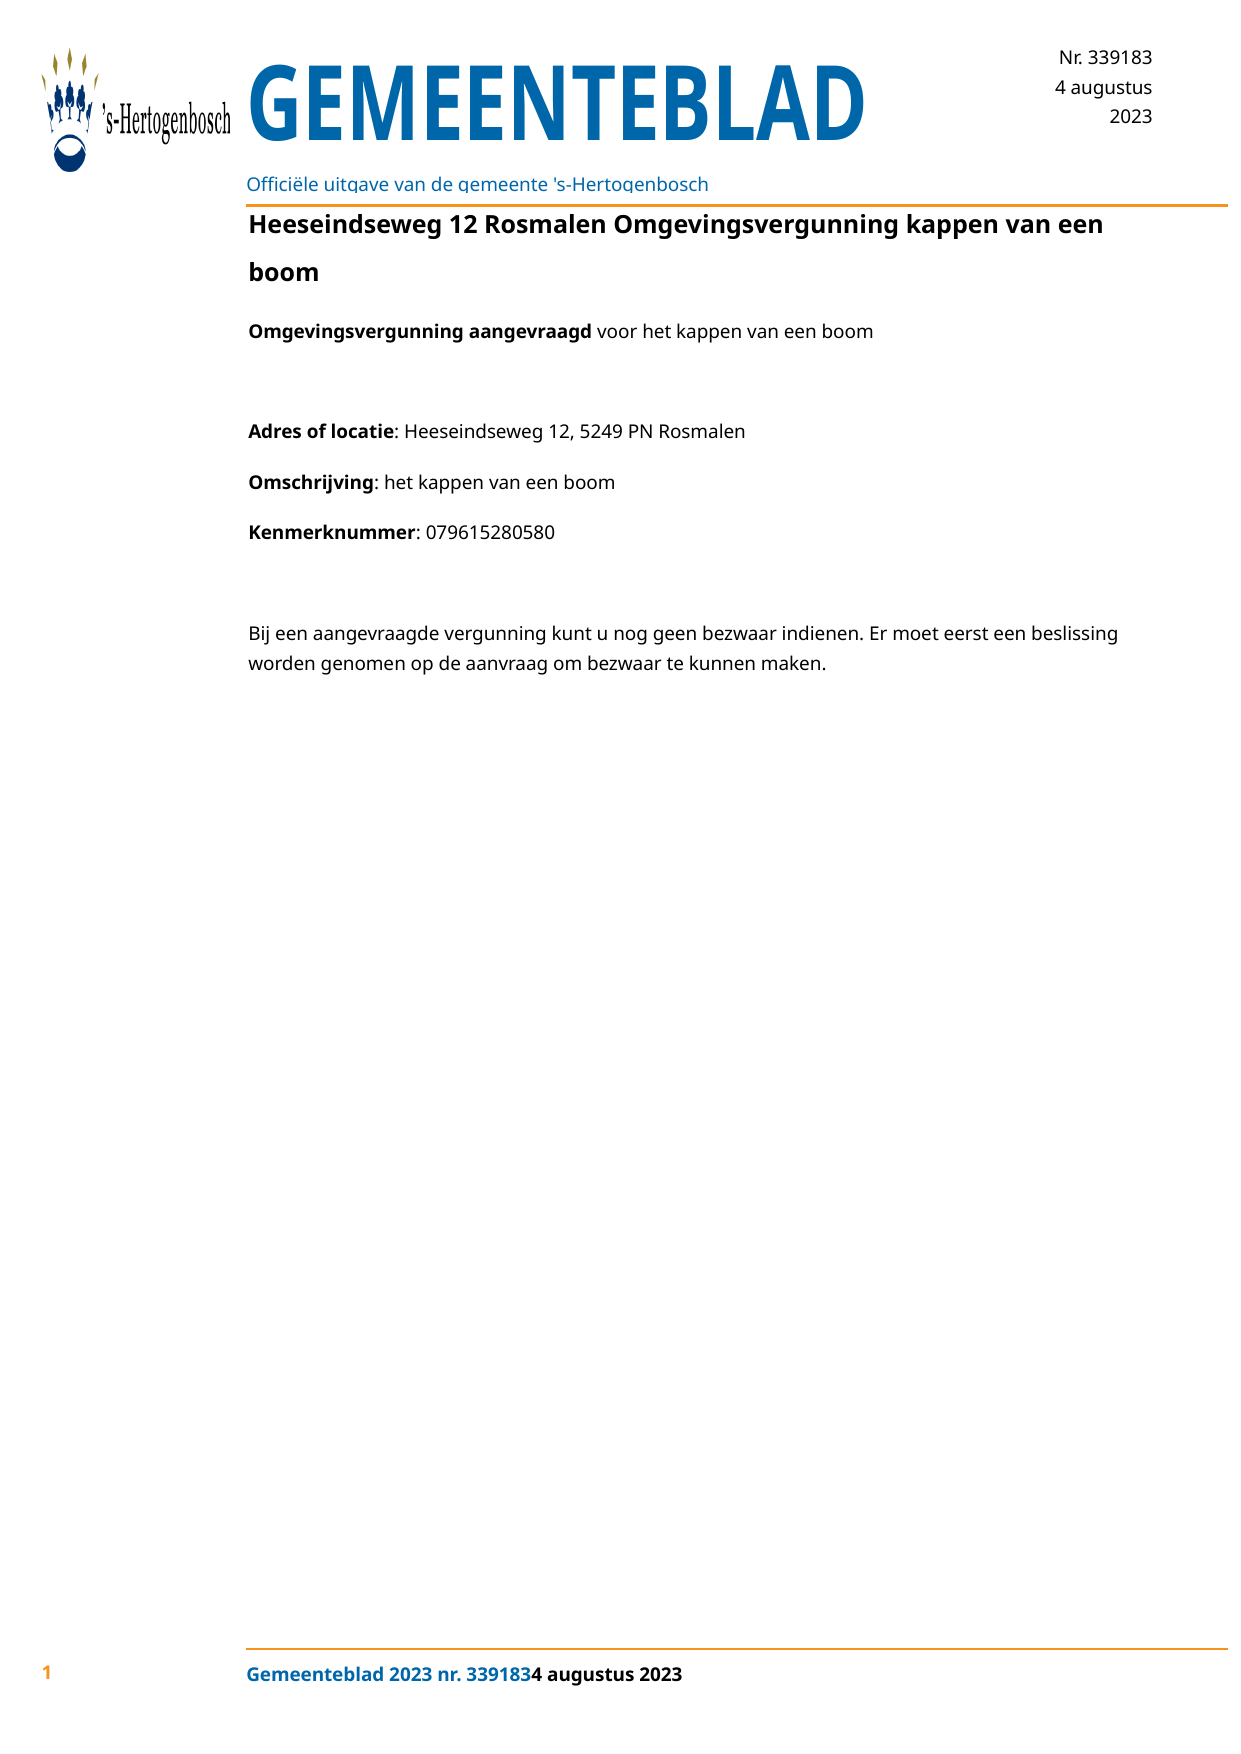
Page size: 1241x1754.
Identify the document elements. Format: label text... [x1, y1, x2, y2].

text Heeseindseweg 12 Rosmalen Omgevingsvergunning kappen van een boom [248, 207, 1152, 288]
text Adres of locatie: Heeseindseweg 12, 5249 PN Rosmalen [248, 419, 1152, 444]
text Kenmerknummer: 079615280580 [248, 519, 1152, 545]
text Omgevingsvergunning aangevraagd voor het kappen van een boom [248, 318, 1152, 344]
picture [41, 47, 231, 172]
text Bij een aangevraagde vergunning kunt u nog geen bezwaar indienen. Er moet eerst een beslissing worden genomen op de aanvraag om bezwaar te kunnen maken. [248, 620, 1152, 676]
text Omschrijving: het kappen van een boom [248, 469, 1152, 495]
